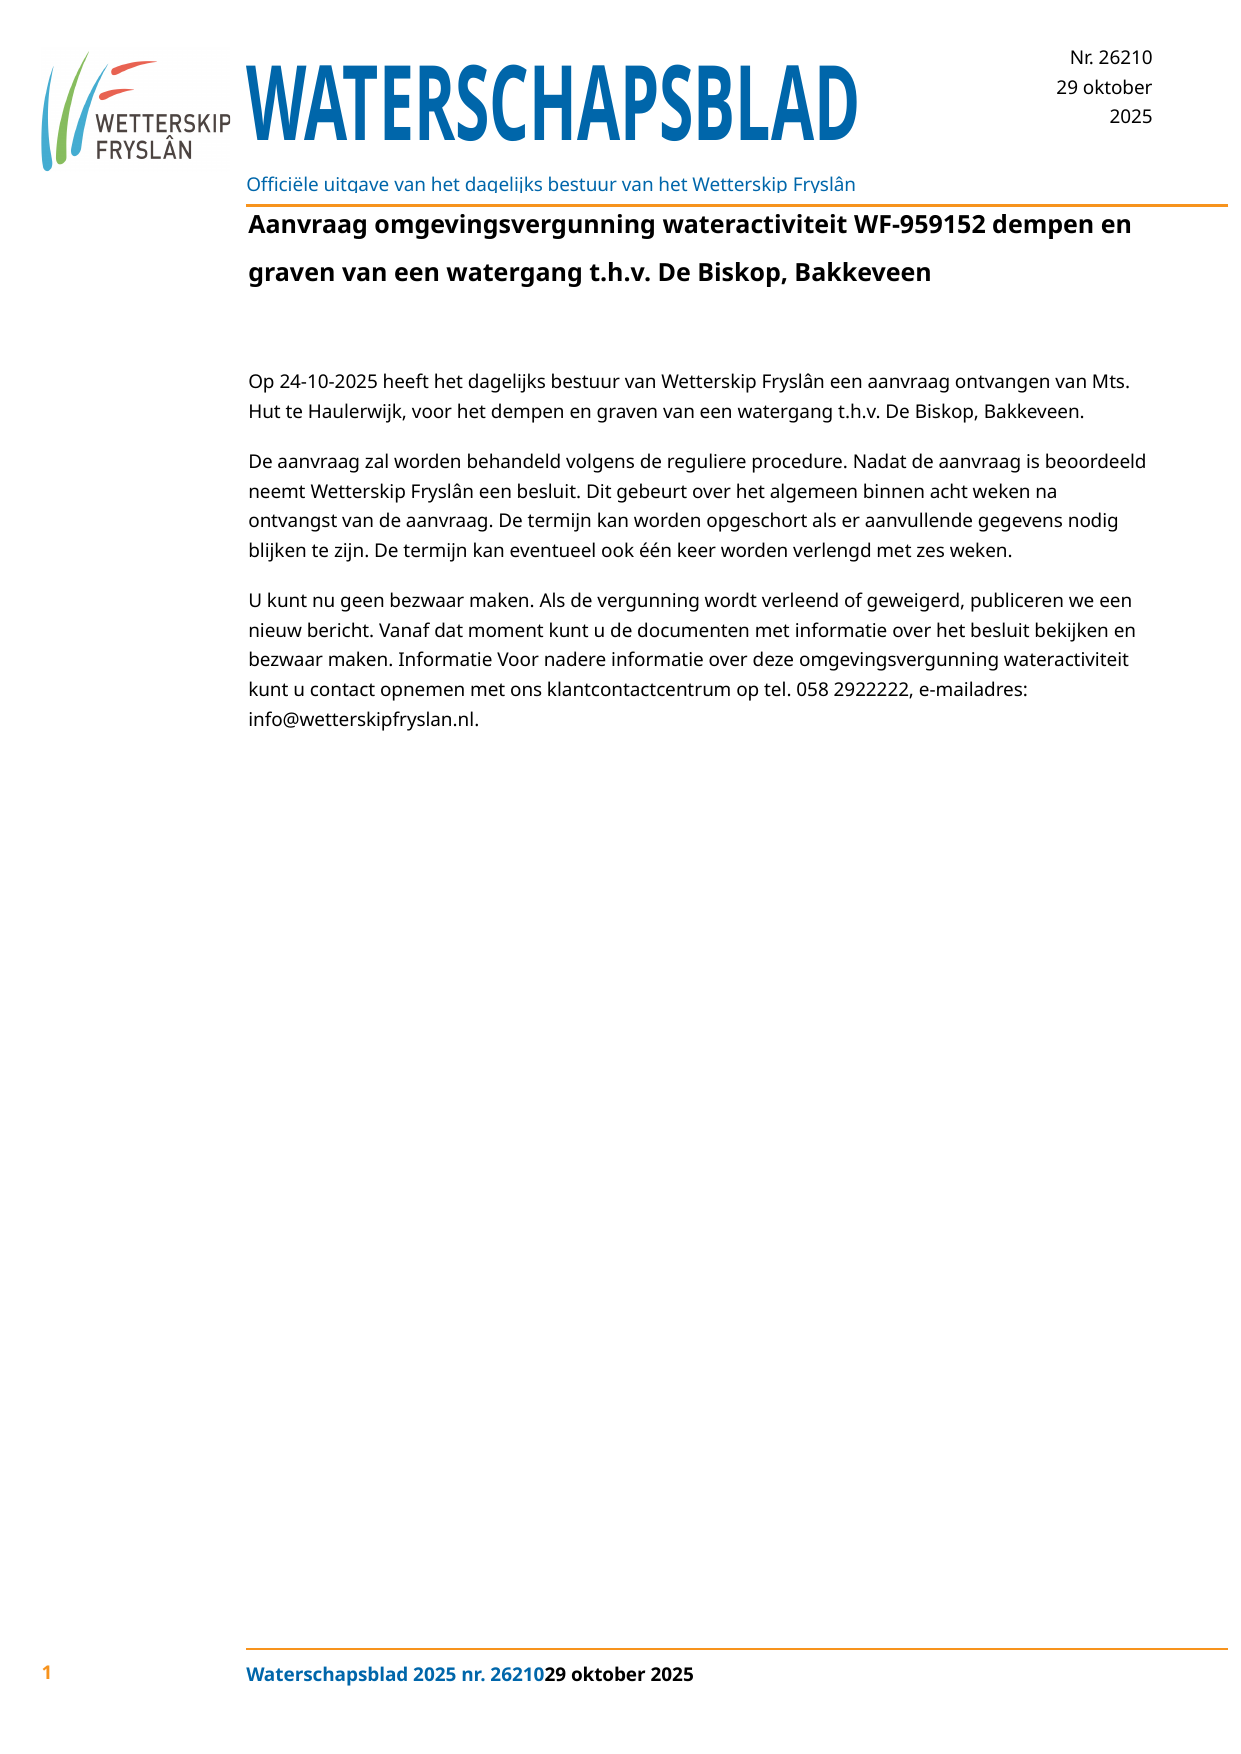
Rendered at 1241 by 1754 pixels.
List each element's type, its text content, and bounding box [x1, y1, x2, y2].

text Op 24-10-2025 heeft het dagelijks bestuur van Wetterskip Fryslân een aanvraag ontvangen van Mts. Hut te Haulerwijk, voor het dempen en graven van een watergang t.h.v. De Biskop, Bakkeveen. [248, 368, 1152, 424]
text De aanvraag zal worden behandeld volgens de reguliere procedure. Nadat de aanvraag is beoordeeld neemt Wetterskip Fryslân een besluit. Dit gebeurt over het algemeen binnen acht weken na ontvangst van de aanvraag. De termijn kan worden opgeschort als er aanvullende gegevens nodig blijken te zijn. De termijn kan eventueel ook één keer worden verlengd met zes weken. [248, 448, 1152, 563]
picture [41, 47, 231, 172]
text U kunt nu geen bezwaar maken. Als de vergunning wordt verleend of geweigerd, publiceren we een nieuw bericht. Vanaf dat moment kunt u de documenten met informatie over het besluit bekijken en bezwaar maken. Informatie Voor nadere informatie over deze omgevingsvergunning wateractiviteit kunt u contact opnemen met ons klantcontactcentrum op tel. 058 2922222, e-mailadres: info@wetterskipfryslan.nl. [248, 587, 1152, 732]
text Aanvraag omgevingsvergunning wateractiviteit WF-959152 dempen en graven van een watergang t.h.v. De Biskop, Bakkeveen [248, 207, 1152, 288]
